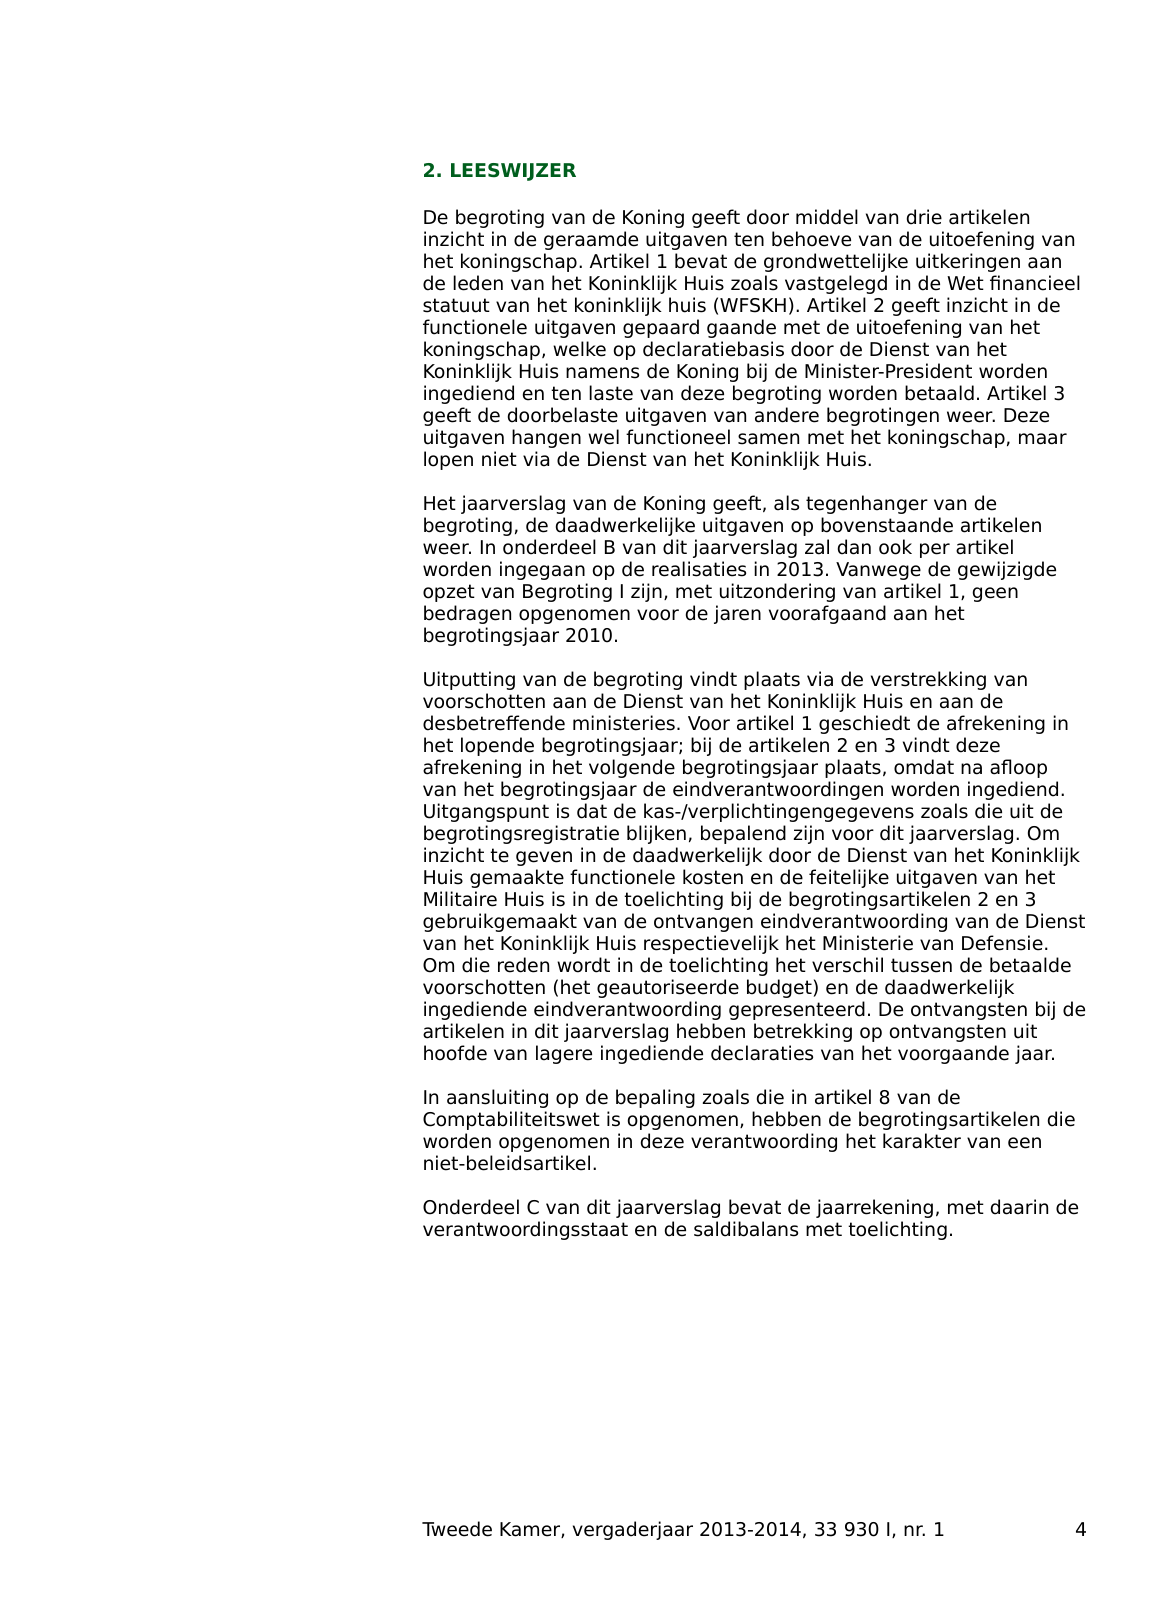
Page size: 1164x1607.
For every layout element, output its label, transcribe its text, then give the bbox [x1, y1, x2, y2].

text Uitputting van de begroting vindt plaats via de verstrekking van voorschotten aan de Dienst van het Koninklijk Huis en aan de desbetreffende ministeries. Voor artikel 1 geschiedt de afrekening in het lopende begrotingsjaar; bij de artikelen 2 en 3 vindt deze afrekening in het volgende begrotingsjaar plaats, omdat na afloop van het begrotingsjaar de eindverantwoordingen worden ingediend. Uitgangspunt is dat de kas-/verplichtingengegevens zoals die uit de begrotingsregistratie blijken, bepalend zijn voor dit jaarverslag. Om inzicht te geven in de daadwerkelijk door de Dienst van het Koninklijk Huis gemaakte functionele kosten en de feitelijke uitgaven van het Militaire Huis is in de toelichting bij de begrotingsartikelen 2 en 3 gebruikgemaakt van de ontvangen eindverantwoording van de Dienst van het Koninklijk Huis respectievelijk het Ministerie van Defensie. Om die reden wordt in de toelichting het verschil tussen de betaalde voorschotten (het geautoriseerde budget) en de daadwerkelijk ingediende eindverantwoording gepresenteerd. De ontvangsten bij de artikelen in dit jaarverslag hebben betrekking op ontvangsten uit hoofde van lagere ingediende declaraties van het voorgaande jaar. [422, 669, 1087, 1064]
text Het jaarverslag van de Koning geeft, als tegenhanger van de begroting, de daadwerkelijke uitgaven op bovenstaande artikelen weer. In onderdeel B van dit jaarverslag zal dan ook per artikel worden ingegaan op de realisaties in 2013. Vanwege de gewijzigde opzet van Begroting I zijn, met uitzondering van artikel 1, geen bedragen opgenomen voor de jaren voorafgaand aan het begrotingsjaar 2010. [422, 493, 1087, 647]
subtitle 2. LEESWIJZER [422, 160, 1087, 182]
text De begroting van de Koning geeft door middel van drie artikelen inzicht in de geraamde uitgaven ten behoeve van de uitoefening van het koningschap. Artikel 1 bevat de grondwettelijke uitkeringen aan de leden van het Koninklijk Huis zoals vastgelegd in de Wet financieel statuut van het koninklijk huis (WFSKH). Artikel 2 geeft inzicht in de functionele uitgaven gepaard gaande met de uitoefening van het koningschap, welke op declaratiebasis door de Dienst van het Koninklijk Huis namens de Koning bij de Minister-President worden ingediend en ten laste van deze begroting worden betaald. Artikel 3 geeft de doorbelaste uitgaven van andere begrotingen weer. Deze uitgaven hangen wel functioneel samen met het koningschap, maar lopen niet via de Dienst van het Koninklijk Huis. [422, 207, 1087, 471]
text In aansluiting op de bepaling zoals die in artikel 8 van de Comptabiliteitswet is opgenomen, hebben de begrotingsartikelen die worden opgenomen in deze verantwoording het karakter van een niet-beleidsartikel. [422, 1087, 1087, 1174]
text Onderdeel C van dit jaarverslag bevat de jaarrekening, met daarin de verantwoordingsstaat en de saldibalans met toelichting. [422, 1197, 1087, 1241]
